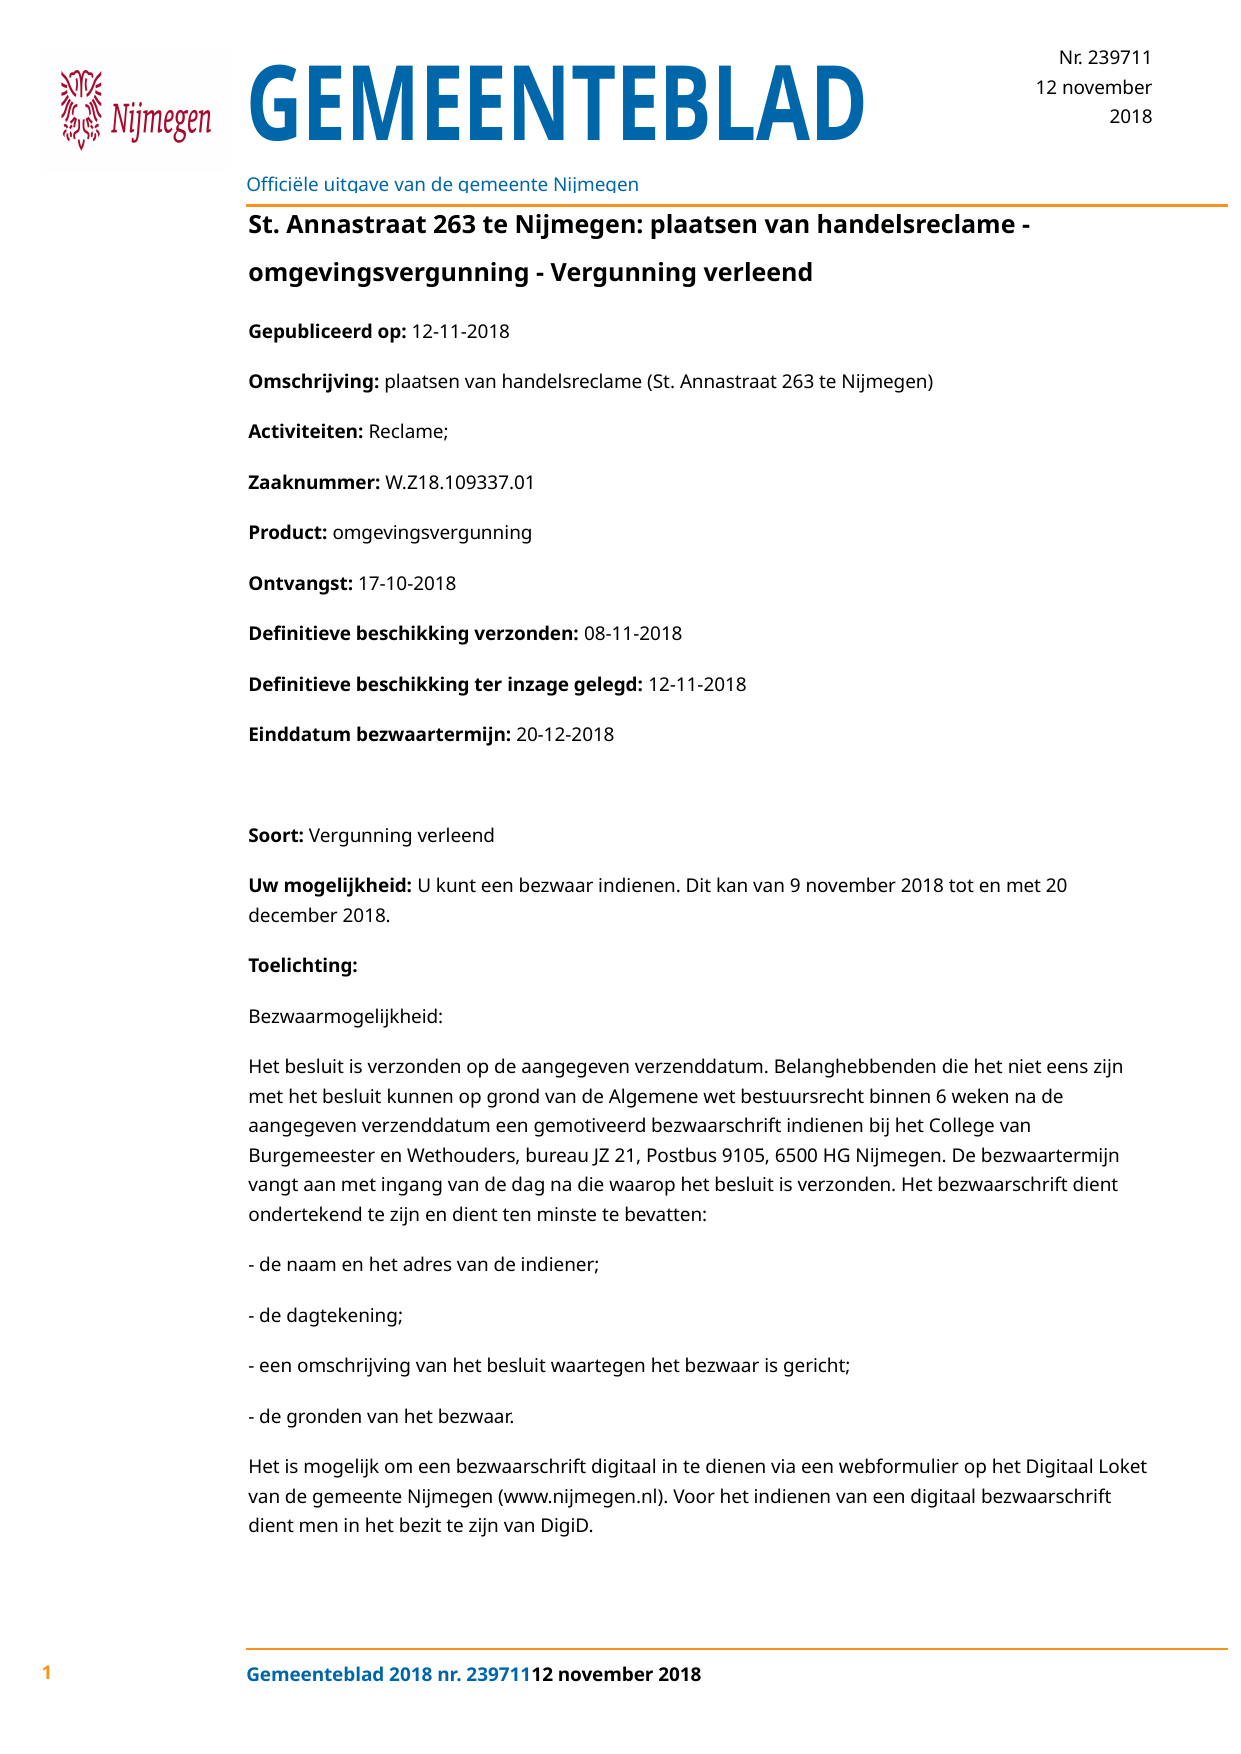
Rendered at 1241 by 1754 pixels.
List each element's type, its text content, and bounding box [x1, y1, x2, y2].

text Product: omgevingsvergunning [248, 519, 1152, 545]
text - de naam en het adres van de indiener; [248, 1252, 1152, 1277]
text Einddatum bezwaartermijn: 20-12-2018 [248, 721, 1152, 747]
text Het besluit is verzonden op de aangegeven verzenddatum. Belanghebbenden die het niet eens zijn met het besluit kunnen op grond van de Algemene wet bestuursrecht binnen 6 weken na de aangegeven verzenddatum een gemotiveerd bezwaarschrift indienen bij het College van Burgemeester en Wethouders, bureau JZ 21, Postbus 9105, 6500 HG Nijmegen. De bezwaartermijn vangt aan met ingang van de dag na die waarop het besluit is verzonden. Het bezwaarschrift dient ondertekend te zijn en dient ten minste te bevatten: [248, 1053, 1152, 1227]
picture [41, 47, 231, 172]
text Definitieve beschikking ter inzage gelegd: 12-11-2018 [248, 671, 1152, 697]
text Gepubliceerd op: 12-11-2018 [248, 318, 1152, 344]
text - een omschrijving van het besluit waartegen het bezwaar is gericht; [248, 1352, 1152, 1378]
text Definitieve beschikking verzonden: 08-11-2018 [248, 620, 1152, 646]
text Het is mogelijk om een bezwaarschrift digitaal in te dienen via een webformulier op het Digitaal Loket van de gemeente Nijmegen (www.nijmegen.nl). Voor het indienen van een digitaal bezwaarschrift dient men in het bezit te zijn van DigiD. [248, 1453, 1152, 1538]
text - de gronden van het bezwaar. [248, 1403, 1152, 1429]
text Zaaknummer: W.Z18.109337.01 [248, 469, 1152, 495]
text Toelichting: [248, 952, 1152, 978]
text Ontvangst: 17-10-2018 [248, 570, 1152, 596]
text St. Annastraat 263 te Nijmegen: plaatsen van handelsreclame - omgevingsvergunning - Vergunning verleend [248, 207, 1152, 288]
text Soort: Vergunning verleend [248, 822, 1152, 848]
text - de dagtekening; [248, 1302, 1152, 1328]
text Uw mogelijkheid: U kunt een bezwaar indienen. Dit kan van 9 november 2018 tot en met 20 december 2018. [248, 872, 1152, 928]
text Bezwaarmogelijkheid: [248, 1003, 1152, 1029]
text Omschrijving: plaatsen van handelsreclame (St. Annastraat 263 te Nijmegen) [248, 368, 1152, 394]
text Activiteiten: Reclame; [248, 419, 1152, 444]
